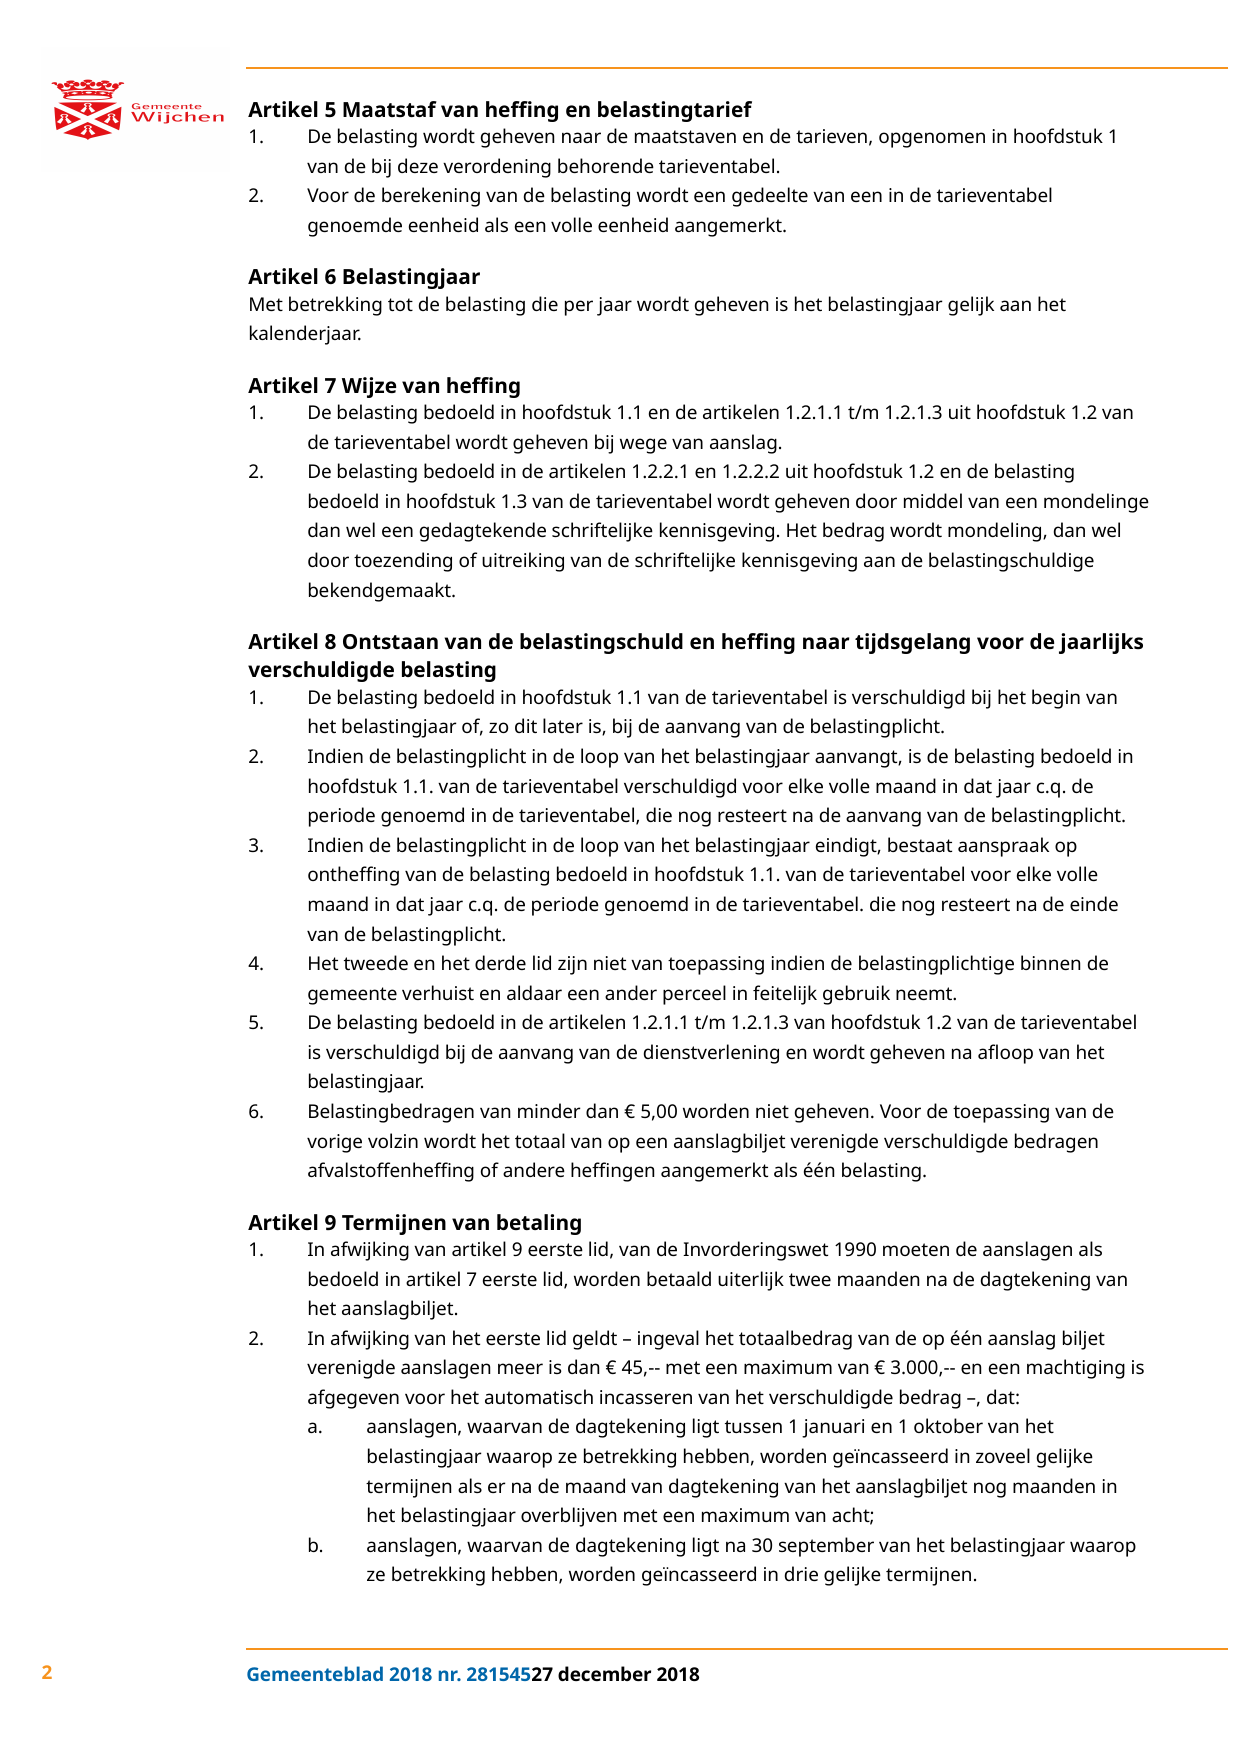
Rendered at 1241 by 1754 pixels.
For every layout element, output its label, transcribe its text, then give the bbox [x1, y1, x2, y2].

text Met betrekking tot de belasting die per jaar wordt geheven is het belastingjaar gelijk aan het kalenderjaar. [248, 291, 1152, 346]
picture [41, 47, 231, 172]
list Indien de belastingplicht in de loop van het belastingjaar aanvangt, is de belasting bedoeld in hoofdstuk 1.1. van de tarieventabel verschuldigd voor elke volle maand in dat jaar c.q. de periode genoemd in de tarieventabel, die nog resteert na de aanvang van de belastingplicht. [248, 743, 1152, 828]
list Indien de belastingplicht in de loop van het belastingjaar eindigt, bestaat aanspraak op ontheffing van de belasting bedoeld in hoofdstuk 1.1. van de tarieventabel voor elke volle maand in dat jaar c.q. de periode genoemd in de tarieventabel. die nog resteert na de einde van de belastingplicht. [248, 832, 1152, 946]
list Belastingbedragen van minder dan € 5,00 worden niet geheven. Voor de toepassing van de vorige volzin wordt het totaal van op een aanslagbiljet verenigde verschuldigde bedragen afvalstoffenheffing of andere heffingen aangemerkt als één belasting. [248, 1098, 1152, 1183]
list De belasting bedoeld in de artikelen 1.2.2.1 en 1.2.2.2 uit hoofdstuk 1.2 en de belasting bedoeld in hoofdstuk 1.3 van de tarieventabel wordt geheven door middel van een mondelinge dan wel een gedagtekende schriftelijke kennisgeving. Het bedrag wordt mondeling, dan wel door toezending of uitreiking van de schriftelijke kennisgeving aan de belastingschuldige bekendgemaakt. [248, 458, 1152, 602]
list aanslagen, waarvan de dagtekening ligt na 30 september van het belastingjaar waarop ze betrekking hebben, worden geïncasseerd in drie gelijke termijnen. [307, 1532, 1152, 1587]
list De belasting wordt geheven naar de maatstaven en de tarieven, opgenomen in hoofdstuk 1 van de bij deze verordening behorende tarieventabel. [248, 123, 1152, 178]
list Voor de berekening van de belasting wordt een gedeelte van een in de tarieventabel genoemde eenheid als een volle eenheid aangemerkt. [248, 182, 1152, 238]
list De belasting bedoeld in hoofdstuk 1.1 van de tarieventabel is verschuldigd bij het begin van het belastingjaar of, zo dit later is, bij de aanvang van de belastingplicht. [248, 684, 1152, 739]
text Artikel 6 Belastingjaar [248, 262, 1152, 291]
text Artikel 9 Termijnen van betaling [248, 1208, 1152, 1236]
list Het tweede en het derde lid zijn niet van toepassing indien de belastingplichtige binnen de gemeente verhuist en aldaar een ander perceel in feitelijk gebruik neemt. [248, 950, 1152, 1006]
list De belasting bedoeld in de artikelen 1.2.1.1 t/m 1.2.1.3 van hoofdstuk 1.2 van de tarieventabel is verschuldigd bij de aanvang van de dienstverlening en wordt geheven na afloop van het belastingjaar. [248, 1009, 1152, 1094]
list In afwijking van het eerste lid geldt – ingeval het totaalbedrag van de op één aanslag biljet verenigde aanslagen meer is dan € 45,-- met een maximum van € 3.000,-- en een machtiging is afgegeven voor het automatisch incasseren van het verschuldigde bedrag –, dat: [248, 1325, 1152, 1410]
list aanslagen, waarvan de dagtekening ligt tussen 1 januari en 1 oktober van het belastingjaar waarop ze betrekking hebben, worden geïncasseerd in zoveel gelijke termijnen als er na de maand van dagtekening van het aanslagbiljet nog maanden in het belastingjaar overblijven met een maximum van acht; [307, 1414, 1152, 1528]
text Artikel 5 Maatstaf van heffing en belastingtarief [248, 95, 1152, 123]
list In afwijking van artikel 9 eerste lid, van de Invorderingswet 1990 moeten de aanslagen als bedoeld in artikel 7 eerste lid, worden betaald uiterlijk twee maanden na de dagtekening van het aanslagbiljet. [248, 1236, 1152, 1321]
text Artikel 8 Ontstaan van de belastingschuld en heffing naar tijdsgelang voor de jaarlijks verschuldigde belasting [248, 627, 1152, 684]
text Artikel 7 Wijze van heffing [248, 371, 1152, 399]
list De belasting bedoeld in hoofdstuk 1.1 en de artikelen 1.2.1.1 t/m 1.2.1.3 uit hoofdstuk 1.2 van de tarieventabel wordt geheven bij wege van aanslag. [248, 399, 1152, 454]
